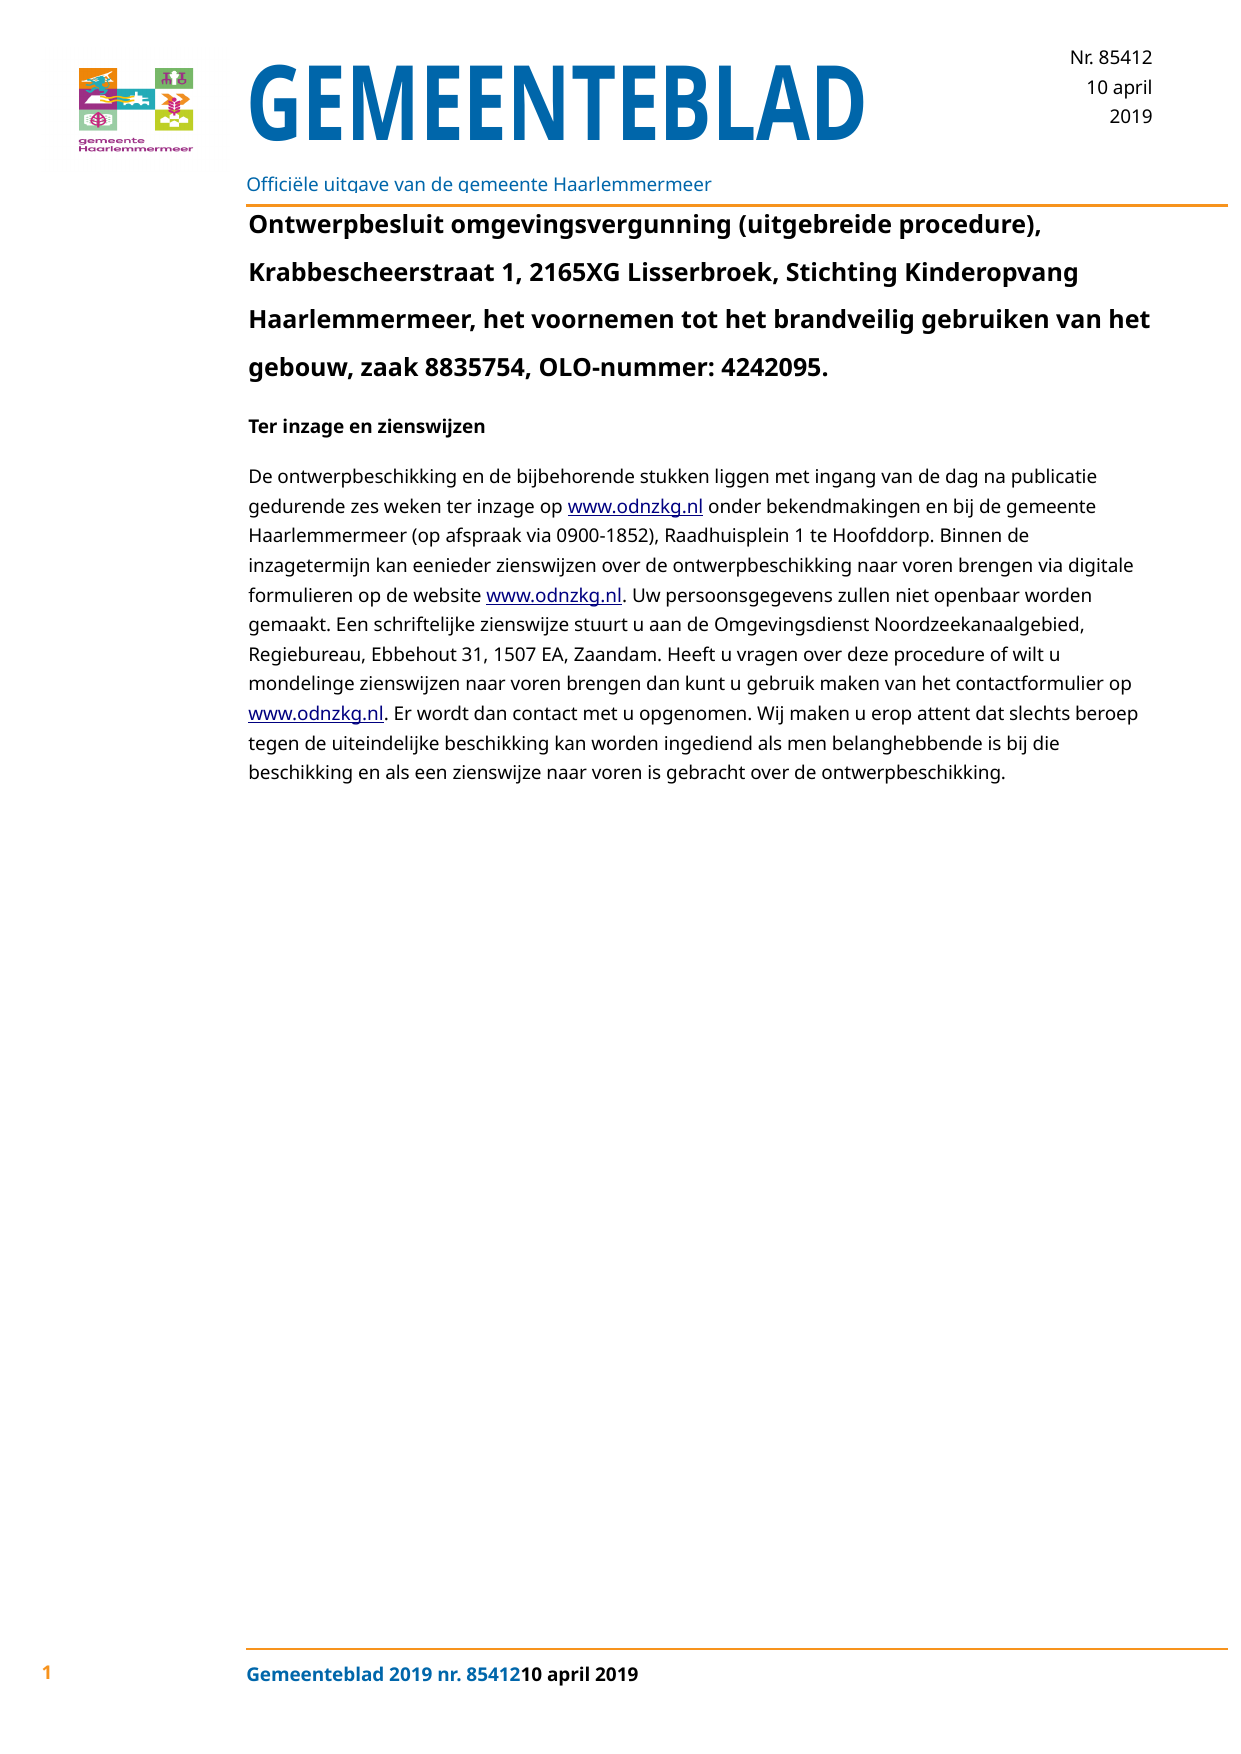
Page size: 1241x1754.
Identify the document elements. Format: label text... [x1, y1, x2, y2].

picture [41, 47, 231, 172]
text Ter inzage en zienswijzen [248, 413, 1152, 439]
text De ontwerpbeschikking en de bijbehorende stukken liggen met ingang van de dag na publicatie gedurende zes weken ter inzage op www.odnzkg.nl onder bekendmakingen en bij de gemeente Haarlemmermeer (op afspraak via 0900-1852), Raadhuisplein 1 te Hoofddorp. Binnen de inzagetermijn kan eenieder zienswijzen over de ontwerpbeschikking naar voren brengen via digitale formulieren op de website www.odnzkg.nl. Uw persoonsgegevens zullen niet openbaar worden gemaakt. Een schriftelijke zienswijze stuurt u aan de Omgevingsdienst Noordzeekanaalgebied, Regiebureau, Ebbehout 31, 1507 EA, Zaandam. Heeft u vragen over deze procedure of wilt u mondelinge zienswijzen naar voren brengen dan kunt u gebruik maken van het contactformulier op www.odnzkg.nl. Er wordt dan contact met u opgenomen. Wij maken u erop attent dat slechts beroep tegen de uiteindelijke beschikking kan worden ingediend als men belanghebbende is bij die beschikking en als een zienswijze naar voren is gebracht over de ontwerpbeschikking. [248, 463, 1152, 785]
text Ontwerpbesluit omgevingsvergunning (uitgebreide procedure), Krabbescheerstraat 1, 2165XG Lisserbroek, Stichting Kinderopvang Haarlemmermeer, het voornemen tot het brandveilig gebruiken van het gebouw, zaak 8835754, OLO-nummer: 4242095. [248, 207, 1152, 384]
